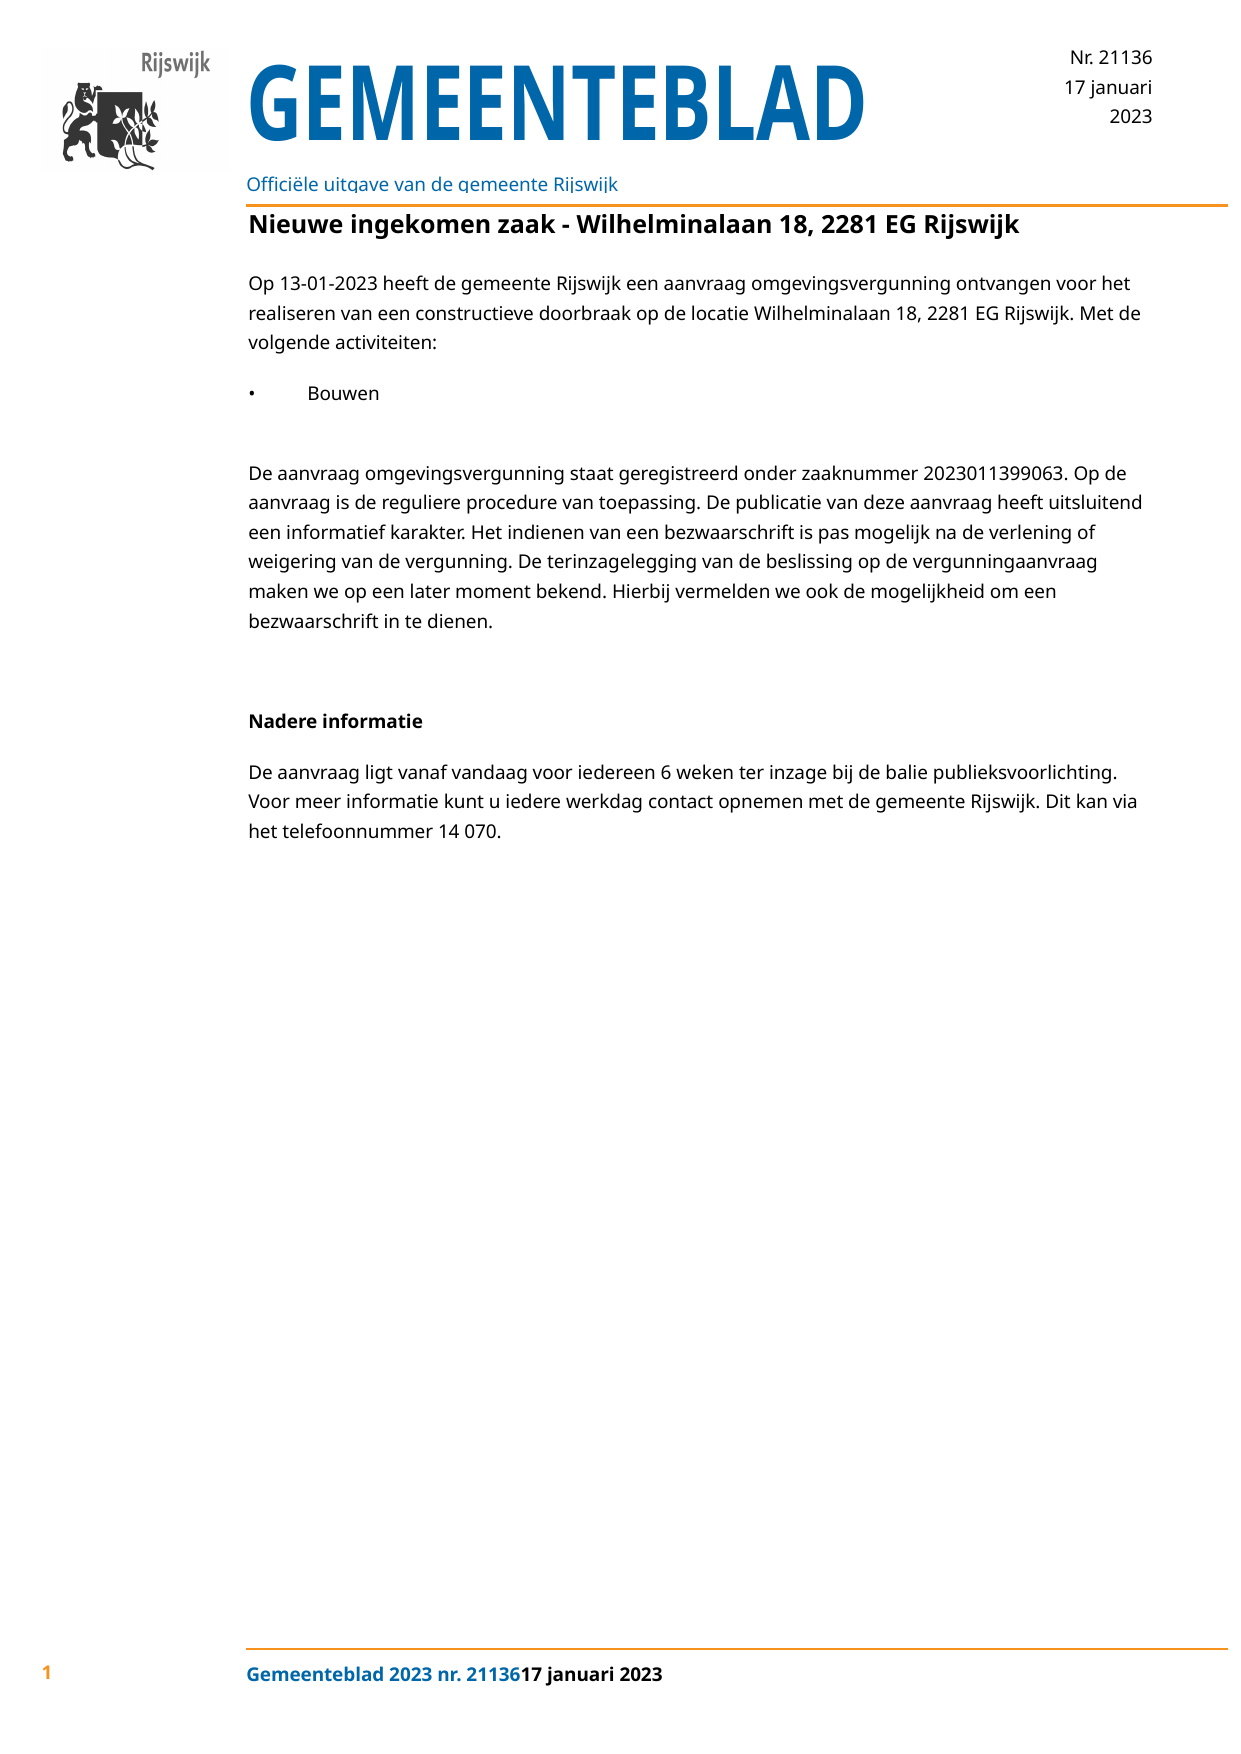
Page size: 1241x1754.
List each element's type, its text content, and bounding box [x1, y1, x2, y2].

picture [41, 47, 231, 172]
text De aanvraag omgevingsvergunning staat geregistreerd onder zaaknummer 2023011399063. Op de aanvraag is de reguliere procedure van toepassing. De publicatie van deze aanvraag heeft uitsluitend een informatief karakter. Het indienen van een bezwaarschrift is pas mogelijk na de verlening of weigering van de vergunning. De terinzagelegging van de beslissing op de vergunningaanvraag maken we op een later moment bekend. Hierbij vermelden we ook de mogelijkheid om een bezwaarschrift in te dienen. [248, 460, 1152, 633]
list Bouwen [248, 380, 1152, 406]
text Nadere informatie [248, 709, 1152, 734]
text Nieuwe ingekomen zaak - Wilhelminalaan 18, 2281 EG Rijswijk [248, 207, 1152, 241]
text Op 13-01-2023 heeft de gemeente Rijswijk een aanvraag omgevingsvergunning ontvangen voor het realiseren van een constructieve doorbraak op de locatie Wilhelminalaan 18, 2281 EG Rijswijk. Met de volgende activiteiten: [248, 270, 1152, 355]
text De aanvraag ligt vanaf vandaag voor iedereen 6 weken ter inzage bij de balie publieksvoorlichting. Voor meer informatie kunt u iedere werkdag contact opnemen met de gemeente Rijswijk. Dit kan via het telefoonnummer 14 070. [248, 759, 1152, 844]
